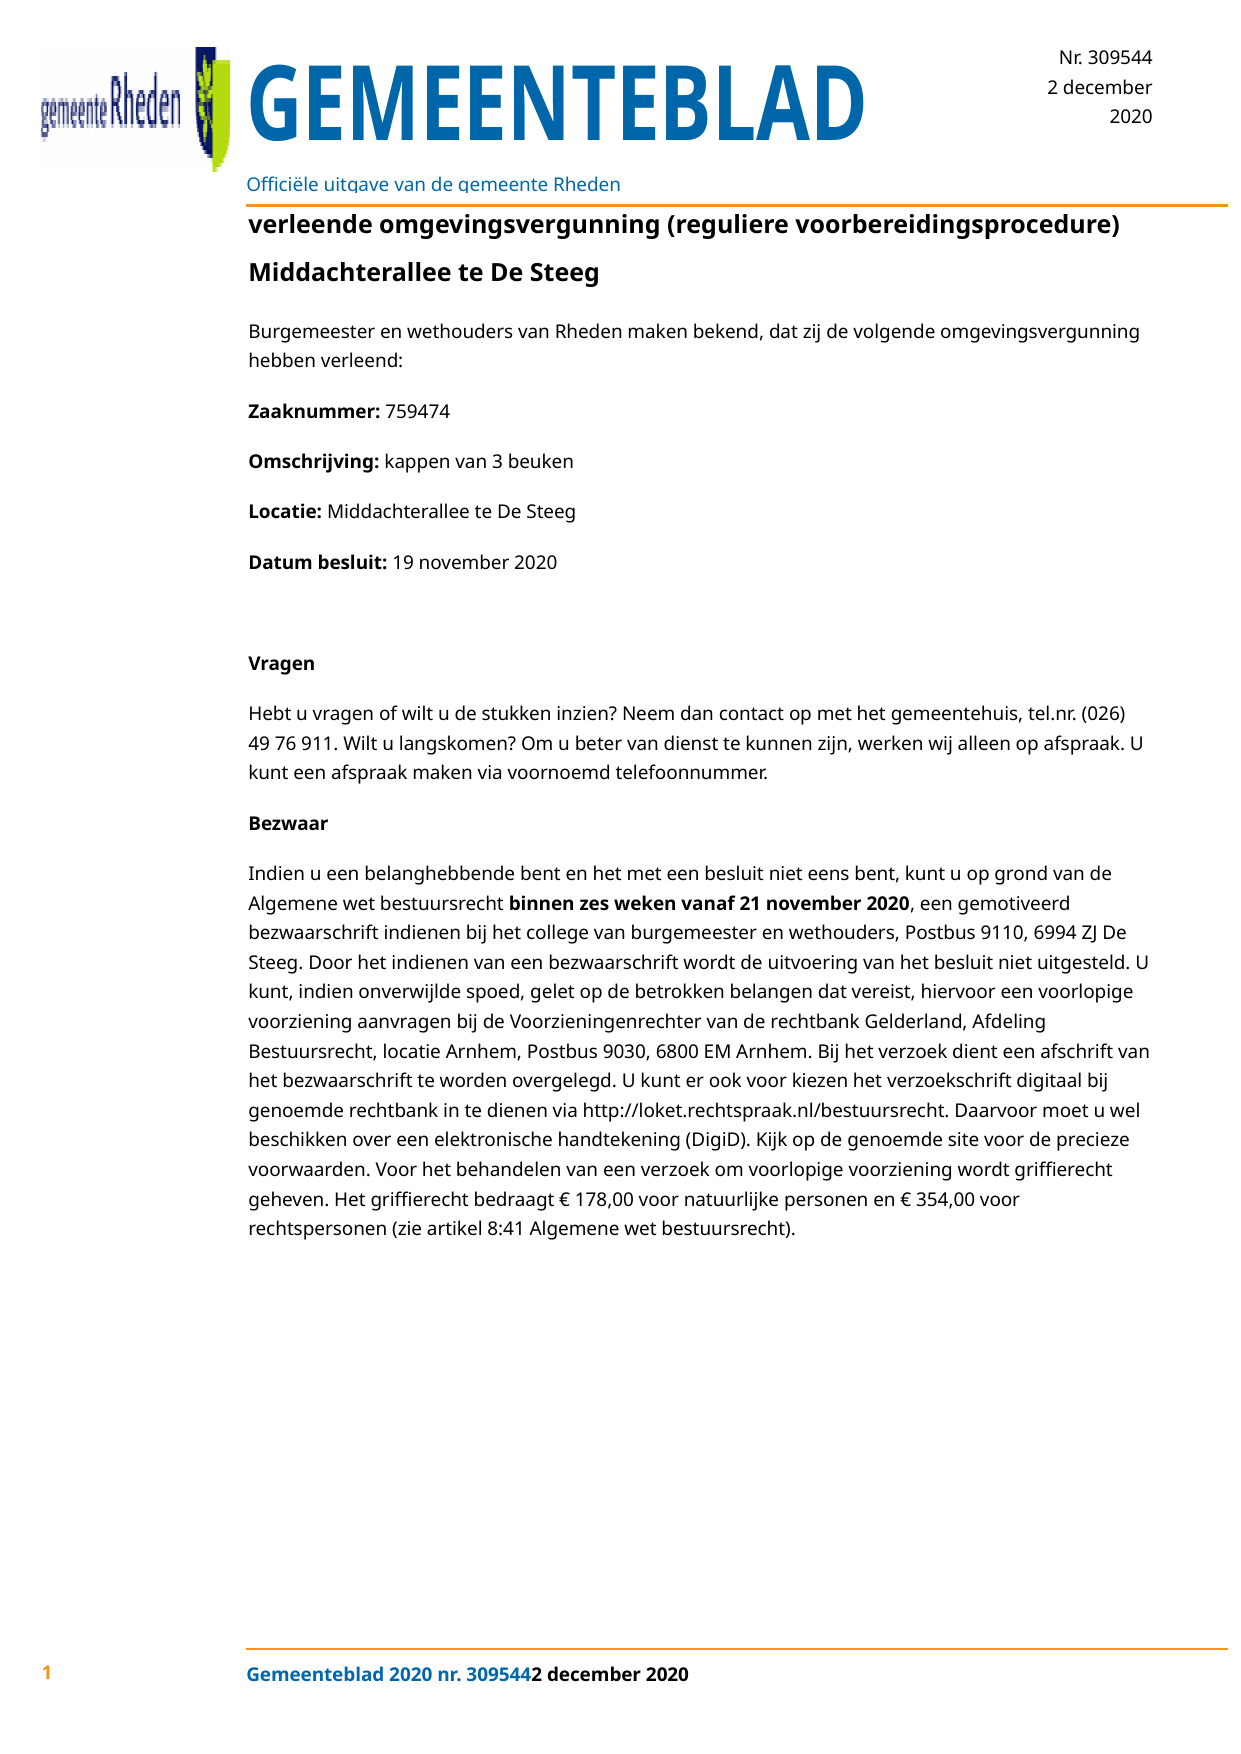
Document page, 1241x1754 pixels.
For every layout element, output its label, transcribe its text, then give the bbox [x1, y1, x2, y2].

text Indien u een belanghebbende bent en het met een besluit niet eens bent, kunt u op grond van de Algemene wet bestuursrecht binnen zes weken vanaf 21 november 2020, een gemotiveerd bezwaarschrift indienen bij het college van burgemeester en wethouders, Postbus 9110, 6994 ZJ De Steeg. Door het indienen van een bezwaarschrift wordt de uitvoering van het besluit niet uitgesteld. U kunt, indien onverwijlde spoed, gelet op de betrokken belangen dat vereist, hiervoor een voorlopige voorziening aanvragen bij de Voorzieningenrechter van de rechtbank Gelderland, Afdeling Bestuursrecht, locatie Arnhem, Postbus 9030, 6800 EM Arnhem. Bij het verzoek dient een afschrift van het bezwaarschrift te worden overgelegd. U kunt er ook voor kiezen het verzoekschrift digitaal bij genoemde rechtbank in te dienen via http://loket.rechtspraak.nl/bestuursrecht. Daarvoor moet u wel beschikken over een elektronische handtekening (DigiD). Kijk op de genoemde site voor de precieze voorwaarden. Voor het behandelen van een verzoek om voorlopige voorziening wordt griffierecht geheven. Het griffierecht bedraagt € 178,00 voor natuurlijke personen en € 354,00 voor rechtspersonen (zie artikel 8:41 Algemene wet bestuursrecht). [248, 860, 1152, 1241]
text Vragen [248, 650, 1152, 676]
text Zaaknummer: 759474 [248, 398, 1152, 424]
picture [41, 47, 231, 172]
text Locatie: Middachterallee te De Steeg [248, 499, 1152, 524]
text Bezwaar [248, 810, 1152, 836]
text Burgemeester en wethouders van Rheden maken bekend, dat zij de volgende omgevingsvergunning hebben verleend: [248, 318, 1152, 373]
text Datum besluit: 19 november 2020 [248, 549, 1152, 575]
text Hebt u vragen of wilt u de stukken inzien? Neem dan contact op met het gemeentehuis, tel.nr. (026) 49 76 911. Wilt u langskomen? Om u beter van dienst te kunnen zijn, werken wij alleen op afspraak. U kunt een afspraak maken via voornoemd telefoonnummer. [248, 700, 1152, 785]
text Omschrijving: kappen van 3 beuken [248, 448, 1152, 474]
text verleende omgevingsvergunning (reguliere voorbereidingsprocedure) Middachterallee te De Steeg [248, 207, 1152, 288]
